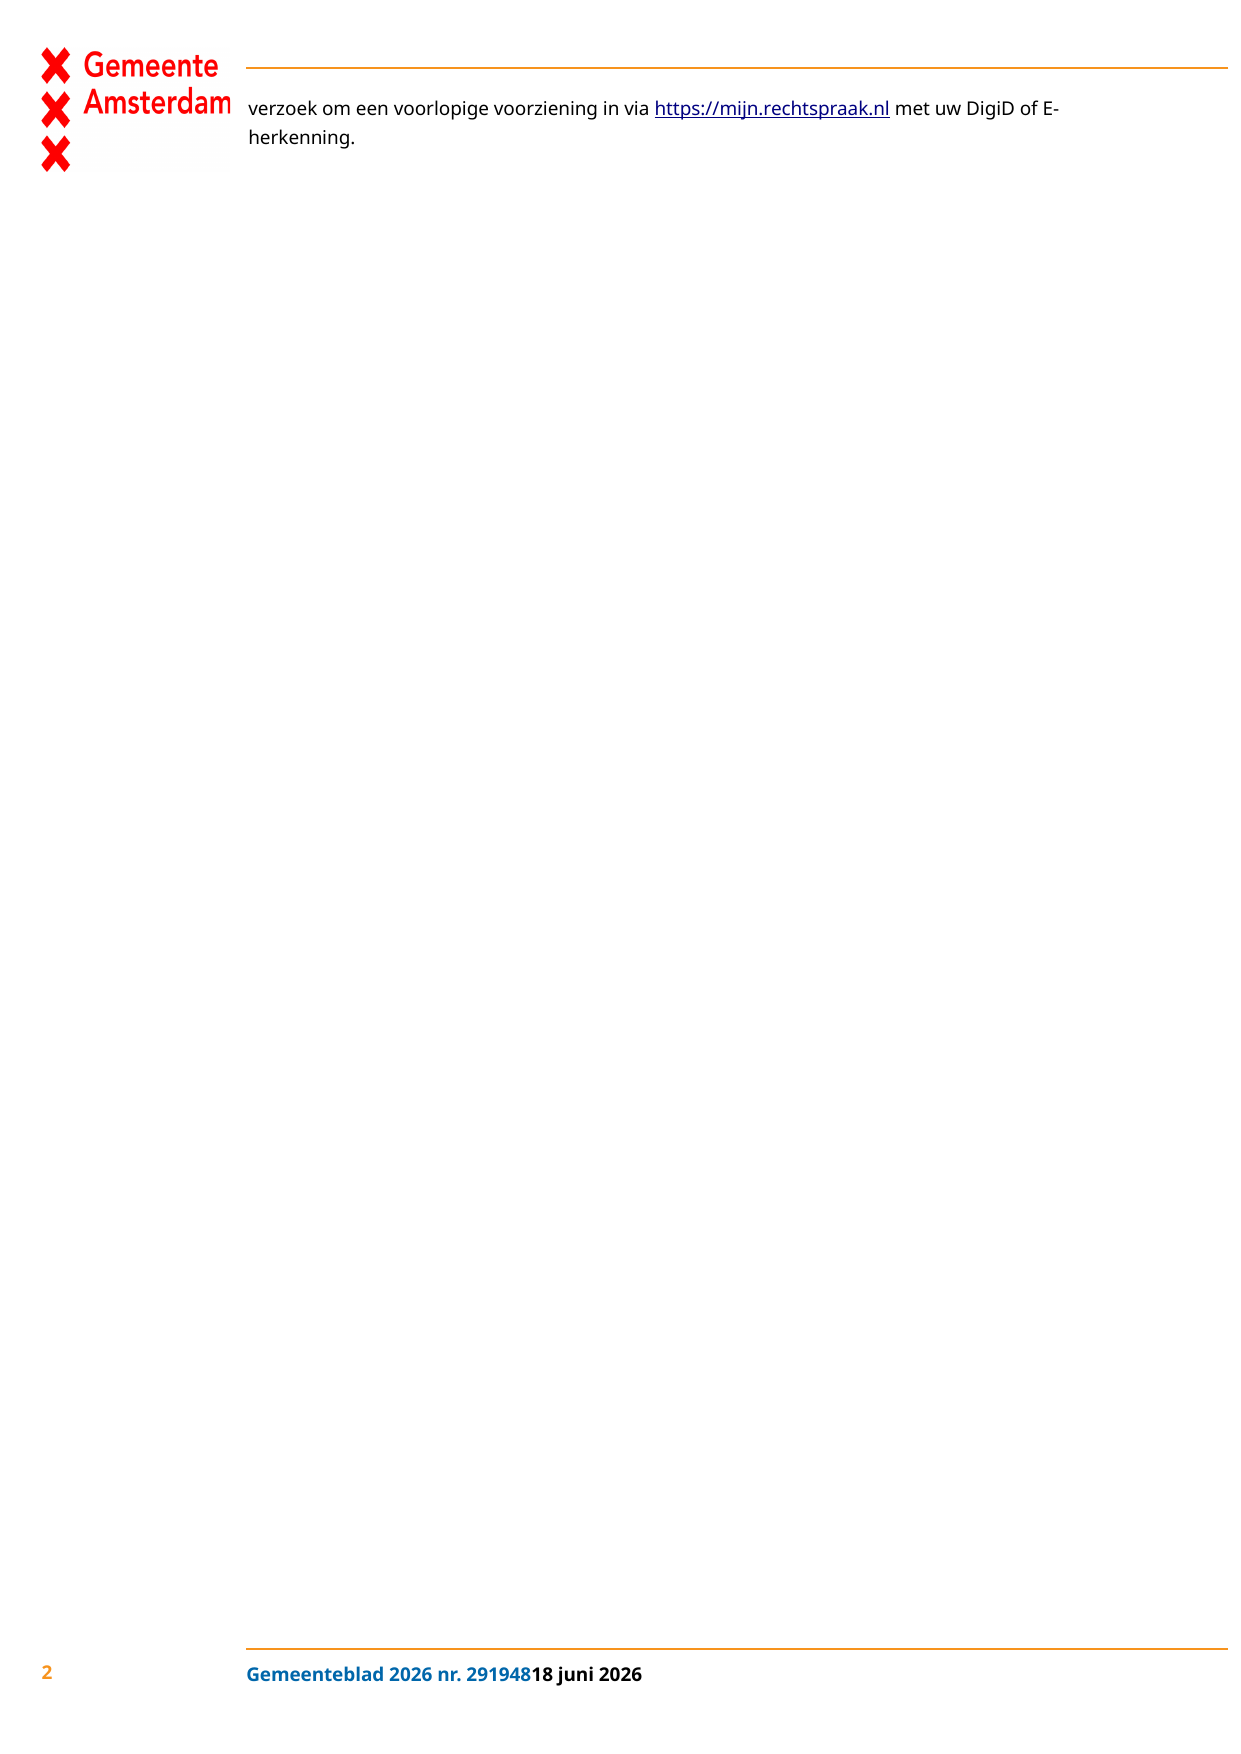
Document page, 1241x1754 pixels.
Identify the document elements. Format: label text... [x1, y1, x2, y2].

text verzoek om een voorlopige voorziening in via https://mijn.rechtspraak.nl met uw DigiD of E-herkenning. [248, 95, 1152, 150]
picture [41, 47, 231, 172]
